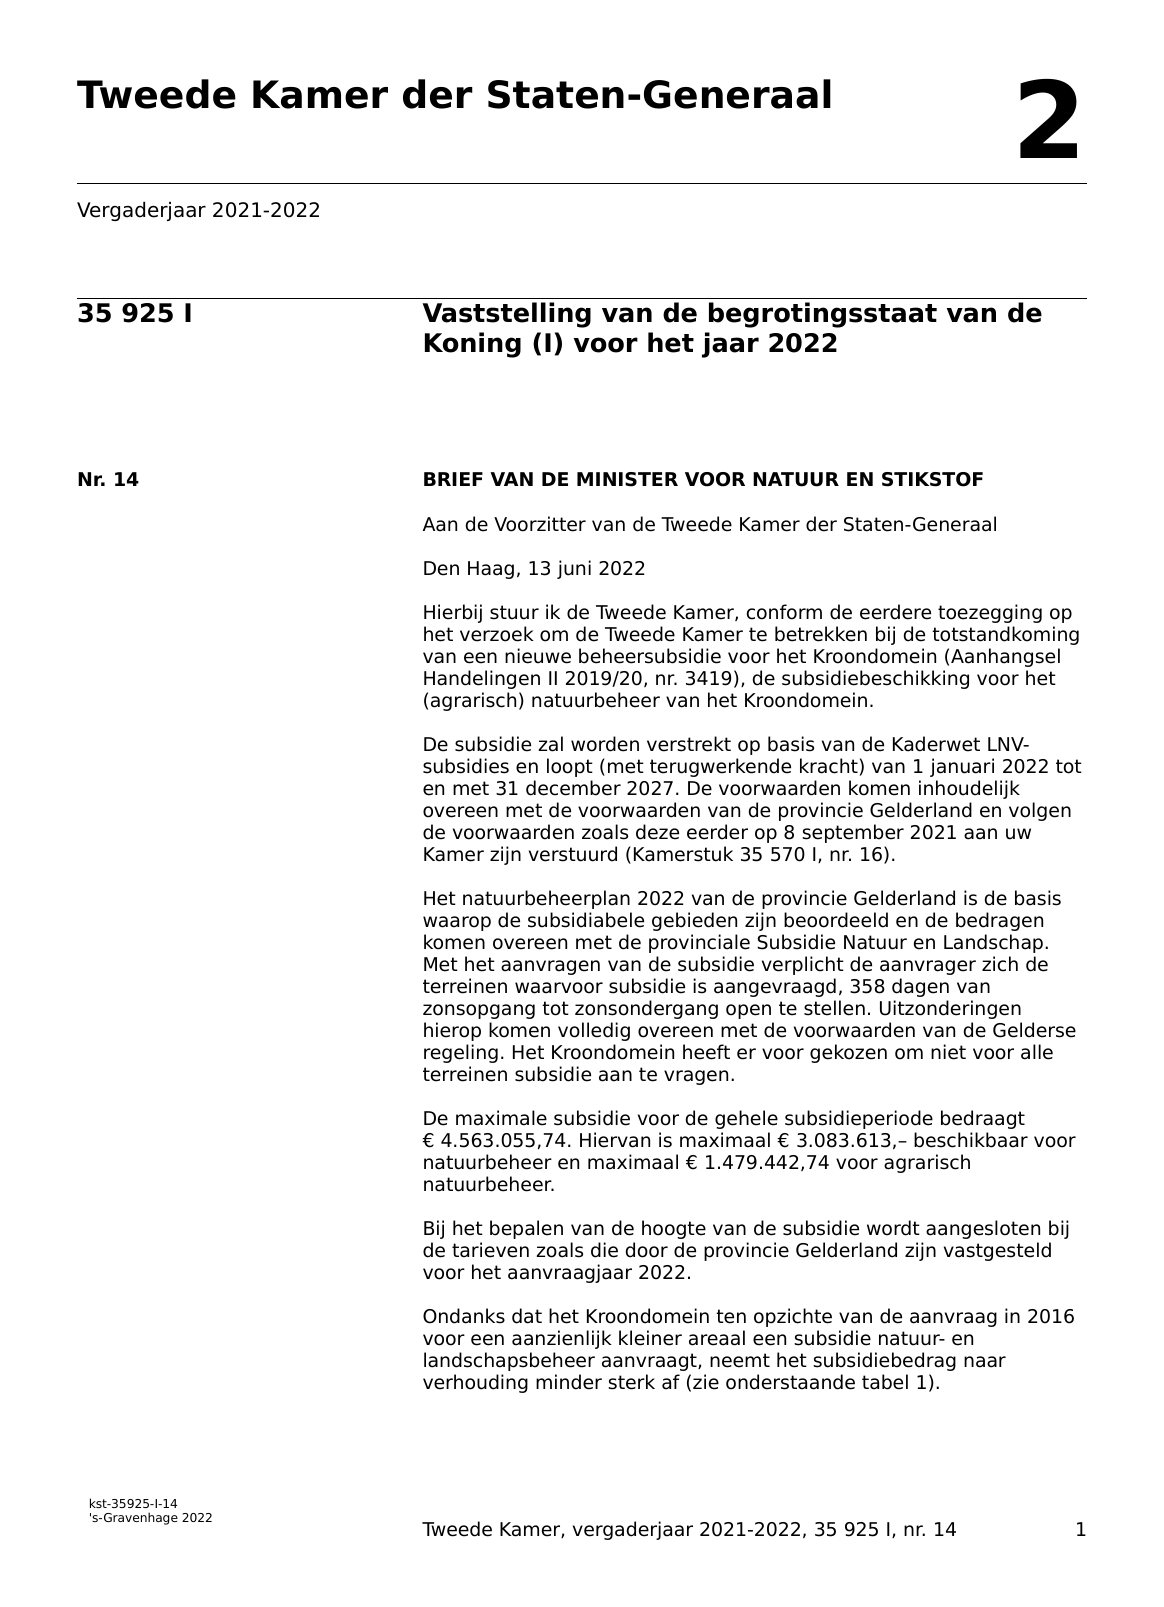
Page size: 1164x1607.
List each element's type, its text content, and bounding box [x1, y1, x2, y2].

text Den Haag, 13 juni 2022 [422, 558, 1087, 580]
text Ondanks dat het Kroondomein ten opzichte van de aanvraag in 2016 voor een aanzienlijk kleiner areaal een subsidie natuur- en landschapsbeheer aanvraagt, neemt het subsidiebedrag naar verhouding minder sterk af (zie onderstaande tabel 1). [422, 1306, 1087, 1394]
text Bij het bepalen van de hoogte van de subsidie wordt aangesloten bij de tarieven zoals die door de provincie Gelderland zijn vastgesteld voor het aanvraagjaar 2022. [422, 1218, 1087, 1284]
text 's-Gravenhage 2022 [88, 1511, 323, 1525]
text kst-35925-I-14 [88, 1497, 323, 1511]
subtitle 35 925 I Vaststelling van de begrotingsstaat van de Koning (I) voor het jaar 2022 [77, 299, 1087, 358]
subtitle Nr. 14 BRIEF VAN DE MINISTER VOOR NATUUR EN STIKSTOF [77, 469, 1087, 491]
table_cell Vergaderjaar 2021-2022 [77, 184, 1087, 298]
text Aan de Voorzitter van de Tweede Kamer der Staten-Generaal [422, 513, 1087, 536]
table_header Tweede Kamer der Staten-Generaal [77, 59, 886, 183]
text Het natuurbeheerplan 2022 van de provincie Gelderland is de basis waarop de subsidiabele gebieden zijn beoordeeld en de bedragen komen overeen met de provinciale Subsidie Natuur en Landschap. Met het aanvragen van de subsidie verplicht de aanvrager zich de terreinen waarvoor subsidie is aangevraagd, 358 dagen van zonsopgang tot zonsondergang open te stellen. Uitzonderingen hierop komen volledig overeen met de voorwaarden van de Gelderse regeling. Het Kroondomein heeft er voor gekozen om niet voor alle terreinen subsidie aan te vragen. [422, 888, 1087, 1086]
text De maximale subsidie voor de gehele subsidieperiode bedraagt € 4.563.055,74. Hiervan is maximaal € 3.083.613,– beschikbaar voor natuurbeheer en maximaal € 1.479.442,74 voor agrarisch natuurbeheer. [422, 1108, 1087, 1196]
text De subsidie zal worden verstrekt op basis van de Kaderwet LNV-subsidies en loopt (met terugwerkende kracht) van 1 januari 2022 tot en met 31 december 2027. De voorwaarden komen inhoudelijk overeen met de voorwaarden van de provincie Gelderland en volgen de voorwaarden zoals deze eerder op 8 september 2021 aan uw Kamer zijn verstuurd (Kamerstuk 35 570 I, nr. 16). [422, 734, 1087, 866]
text Hierbij stuur ik de Tweede Kamer, conform de eerdere toezegging op het verzoek om de Tweede Kamer te betrekken bij de totstandkoming van een nieuwe beheersubsidie voor het Kroondomein (Aanhangsel Handelingen II 2019/20, nr. 3419), de subsidiebeschikking voor het (agrarisch) natuurbeheer van het Kroondomein. [422, 602, 1087, 712]
table_header 2 [886, 59, 1087, 183]
